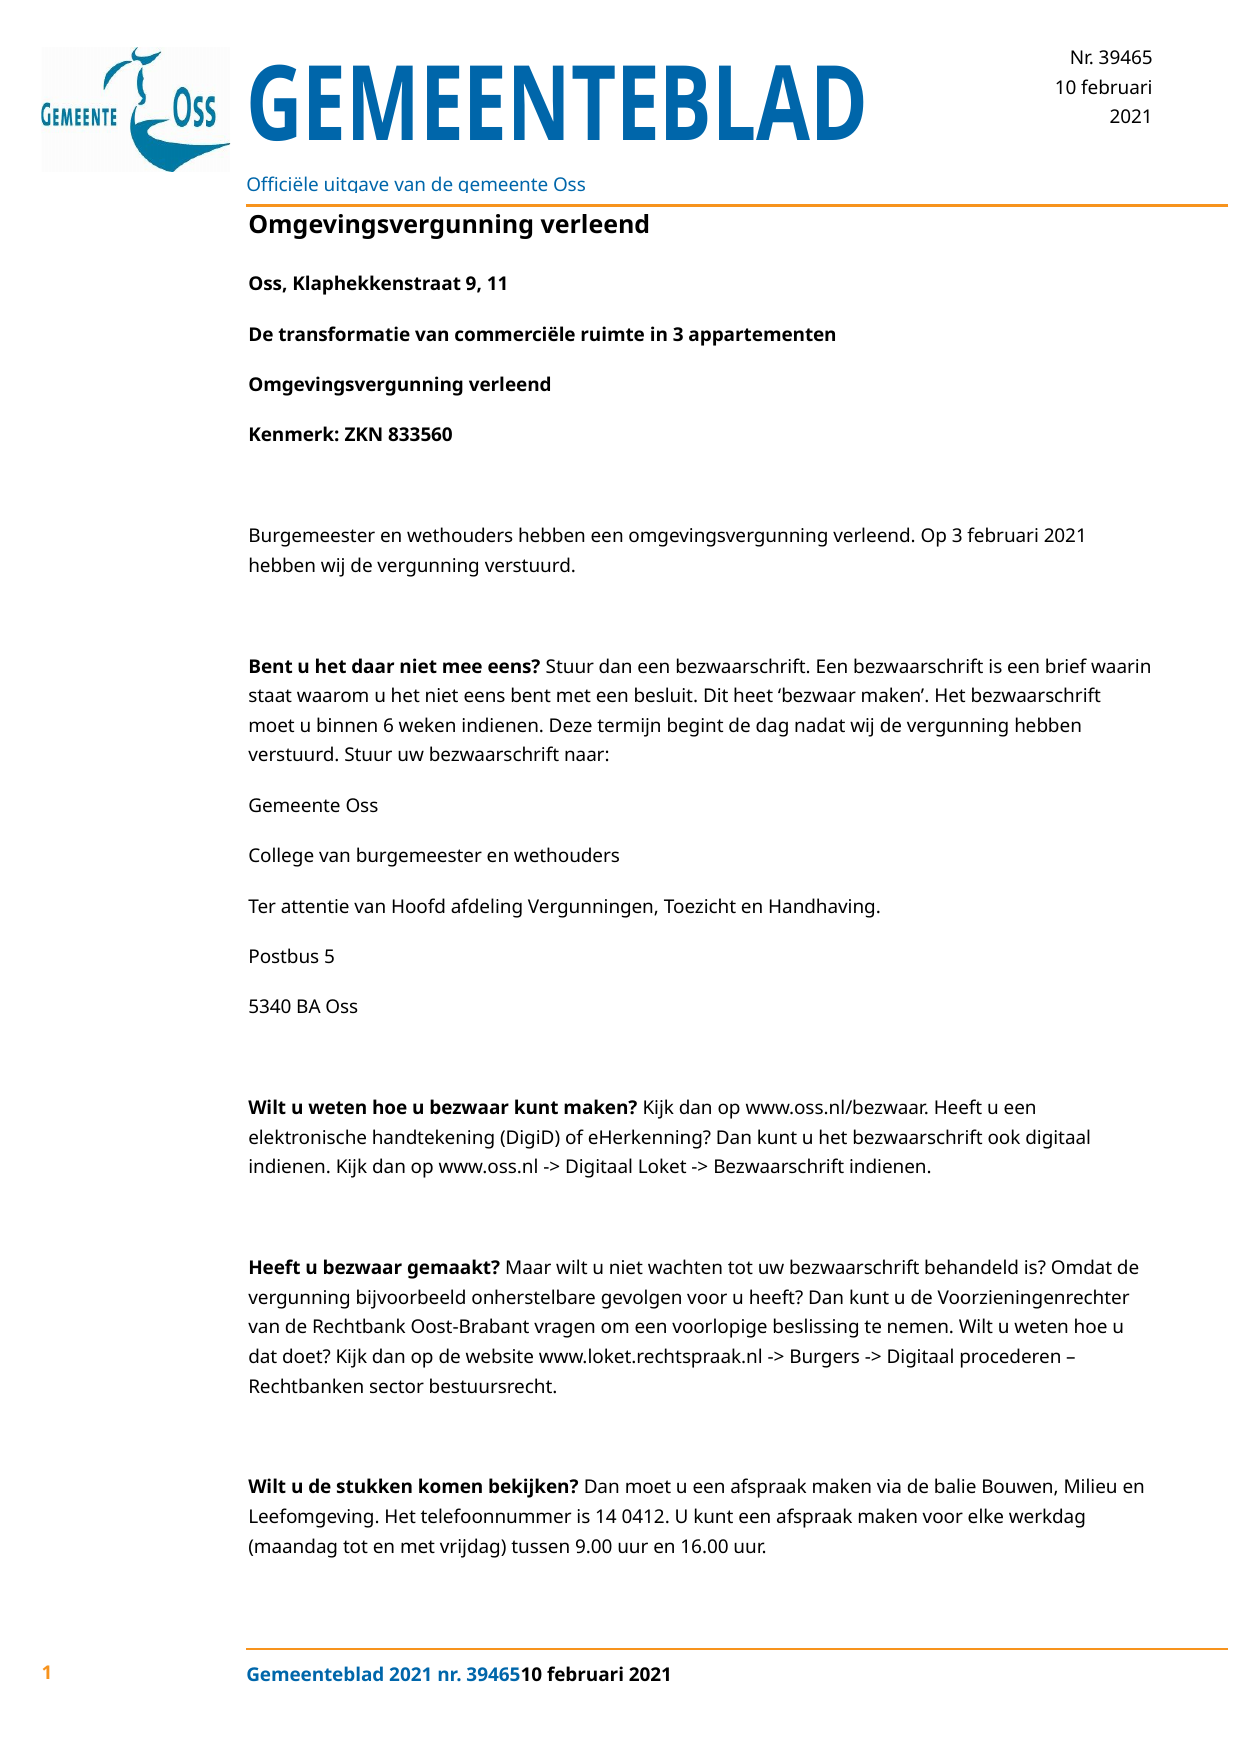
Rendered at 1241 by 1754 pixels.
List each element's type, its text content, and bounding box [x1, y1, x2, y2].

text Omgevingsvergunning verleend [248, 207, 1152, 241]
text Wilt u weten hoe u bezwaar kunt maken? Kijk dan op www.oss.nl/bezwaar. Heeft u een elektronische handtekening (DigiD) of eHerkenning? Dan kunt u het bezwaarschrift ook digitaal indienen. Kijk dan op www.oss.nl -> Digitaal Loket -> Bezwaarschrift indienen. [248, 1094, 1152, 1179]
text Postbus 5 [248, 943, 1152, 969]
text Wilt u de stukken komen bekijken? Dan moet u een afspraak maken via de balie Bouwen, Milieu en Leefomgeving. Het telefoonnummer is 14 0412. U kunt een afspraak maken voor elke werkdag (maandag tot en met vrijdag) tussen 9.00 uur en 16.00 uur. [248, 1474, 1152, 1558]
text Kenmerk: ZKN 833560 [248, 422, 1152, 447]
text Heeft u bezwaar gemaakt? Maar wilt u niet wachten tot uw bezwaarschrift behandeld is? Omdat de vergunning bijvoorbeeld onherstelbare gevolgen voor u heeft? Dan kunt u de Voorzieningenrechter van de Rechtbank Oost-Brabant vragen om een voorlopige beslissing te nemen. Wilt u weten hoe u dat doet? Kijk dan op de website www.loket.rechtspraak.nl -> Burgers -> Digitaal procederen – Rechtbanken sector bestuursrecht. [248, 1254, 1152, 1398]
text Gemeente Oss [248, 792, 1152, 818]
text College van burgemeester en wethouders [248, 842, 1152, 868]
text Burgemeester en wethouders hebben een omgevingsvergunning verleend. Op 3 februari 2021 hebben wij de vergunning verstuurd. [248, 522, 1152, 578]
text De transformatie van commerciële ruimte in 3 appartementen [248, 321, 1152, 346]
text Omgevingsvergunning verleend [248, 371, 1152, 397]
text Oss, Klaphekkenstraat 9, 11 [248, 270, 1152, 296]
picture [41, 47, 231, 172]
text Bent u het daar niet mee eens? Stuur dan een bezwaarschrift. Een bezwaarschrift is een brief waarin staat waarom u het niet eens bent met een besluit. Dit heet ‘bezwaar maken’. Het bezwaarschrift moet u binnen 6 weken indienen. Deze termijn begint de dag nadat wij de vergunning hebben verstuurd. Stuur uw bezwaarschrift naar: [248, 653, 1152, 767]
text Ter attentie van Hoofd afdeling Vergunningen, Toezicht en Handhaving. [248, 893, 1152, 918]
text 5340 BA Oss [248, 994, 1152, 1019]
